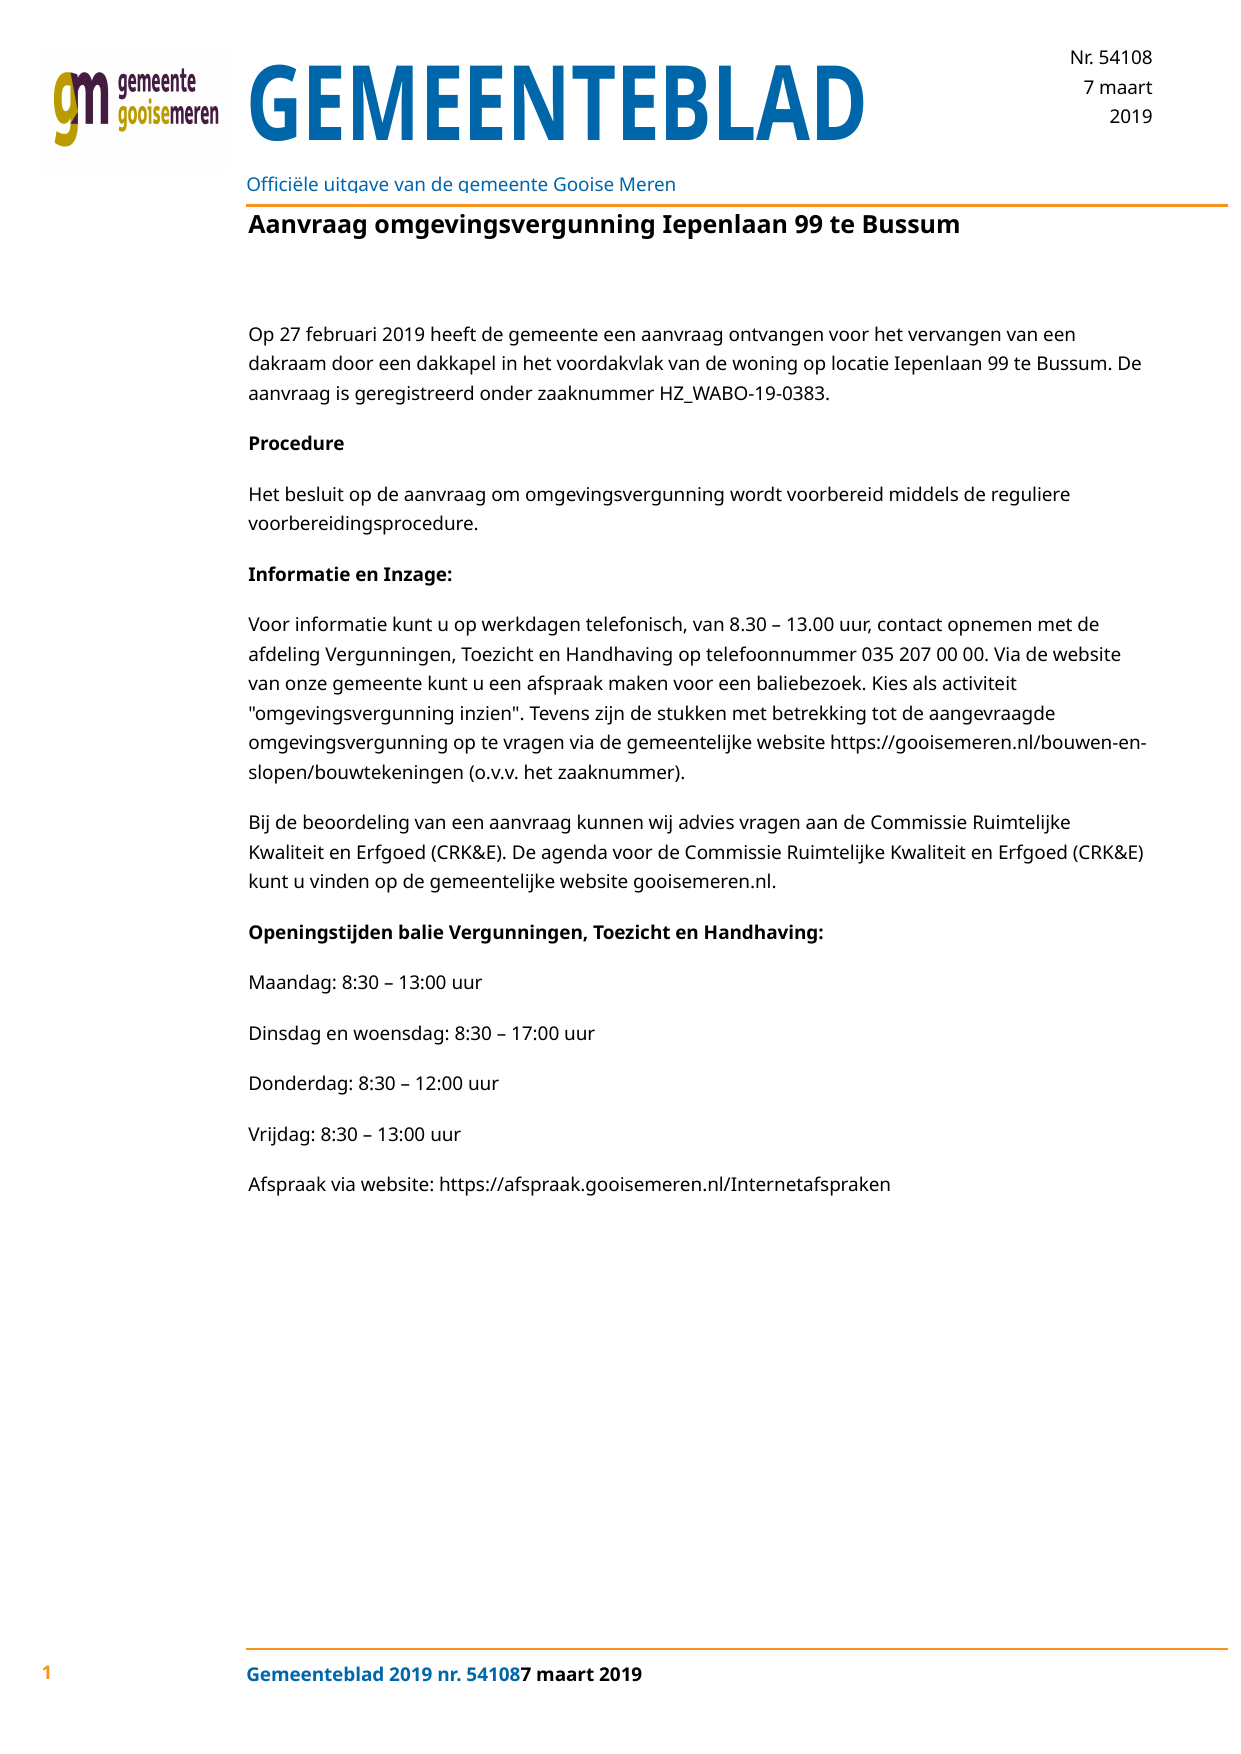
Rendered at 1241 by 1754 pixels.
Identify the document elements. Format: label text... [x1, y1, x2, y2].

text Procedure [248, 430, 1152, 456]
text Dinsdag en woensdag: 8:30 – 17:00 uur [248, 1020, 1152, 1046]
text Maandag: 8:30 – 13:00 uur [248, 969, 1152, 995]
text Aanvraag omgevingsvergunning Iepenlaan 99 te Bussum [248, 207, 1152, 241]
text Afspraak via website: https://afspraak.gooisemeren.nl/Internetafspraken [248, 1171, 1152, 1197]
text Op 27 februari 2019 heeft de gemeente een aanvraag ontvangen voor het vervangen van een dakraam door een dakkapel in het voordakvlak van de woning op locatie Iepenlaan 99 te Bussum. De aanvraag is geregistreerd onder zaaknummer HZ_WABO-19-0383. [248, 321, 1152, 406]
text Openingstijden balie Vergunningen, Toezicht en Handhaving: [248, 919, 1152, 945]
text Informatie en Inzage: [248, 561, 1152, 586]
text Donderdag: 8:30 – 12:00 uur [248, 1070, 1152, 1096]
text Voor informatie kunt u op werkdagen telefonisch, van 8.30 – 13.00 uur, contact opnemen met de afdeling Vergunningen, Toezicht en Handhaving op telefoonnummer 035 207 00 00. Via de website van onze gemeente kunt u een afspraak maken voor een baliebezoek. Kies als activiteit "omgevingsvergunning inzien". Tevens zijn de stukken met betrekking tot de aangevraagde omgevingsvergunning op te vragen via de gemeentelijke website https://gooisemeren.nl/bouwen-en-slopen/bouwtekeningen (o.v.v. het zaaknummer). [248, 611, 1152, 785]
text Bij de beoordeling van een aanvraag kunnen wij advies vragen aan de Commissie Ruimtelijke Kwaliteit en Erfgoed (CRK&E). De agenda voor de Commissie Ruimtelijke Kwaliteit en Erfgoed (CRK&E) kunt u vinden op de gemeentelijke website gooisemeren.nl. [248, 809, 1152, 894]
text Het besluit op de aanvraag om omgevingsvergunning wordt voorbereid middels de reguliere voorbereidingsprocedure. [248, 481, 1152, 536]
text Vrijdag: 8:30 – 13:00 uur [248, 1121, 1152, 1146]
picture [41, 47, 231, 172]
